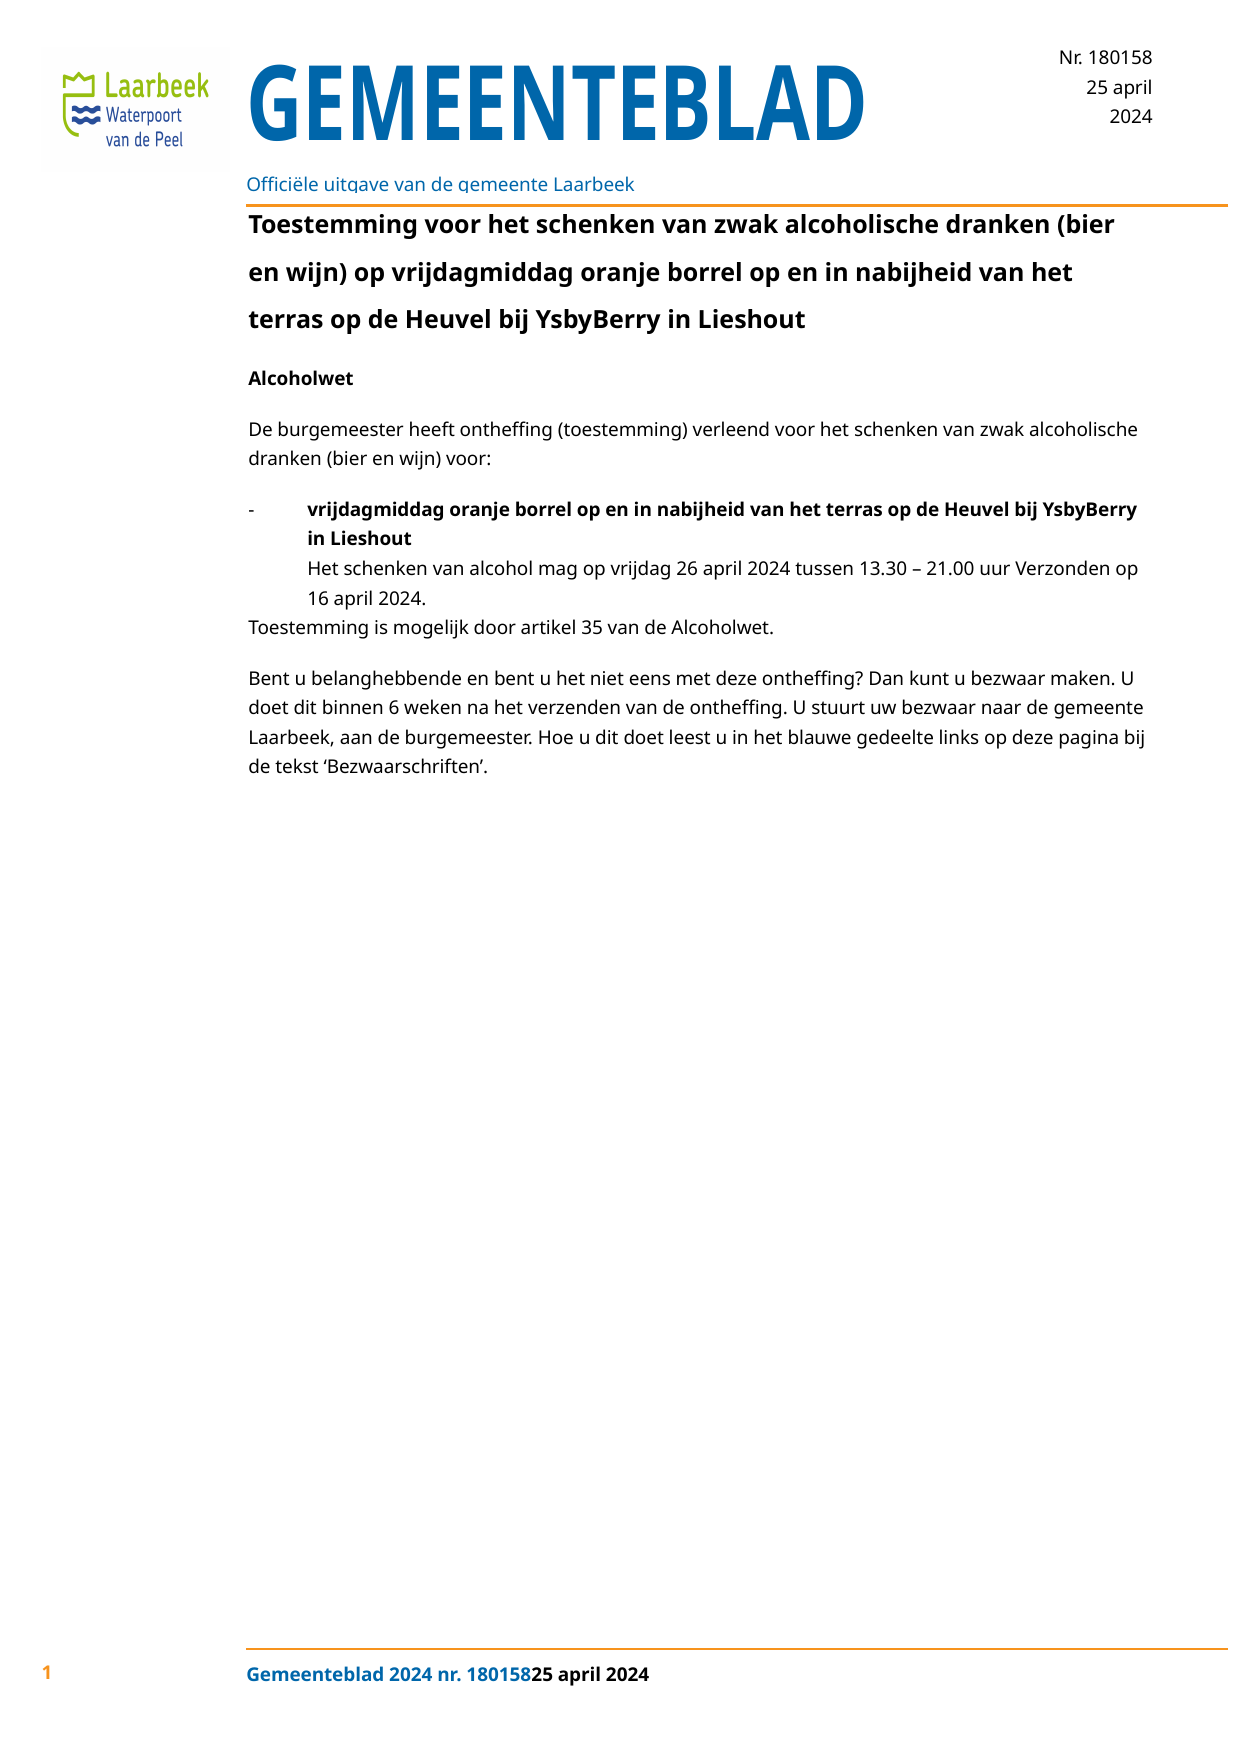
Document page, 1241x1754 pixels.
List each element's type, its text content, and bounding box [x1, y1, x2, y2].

list Het schenken van alcohol mag op vrijdag 26 april 2024 tussen 13.30 – 21.00 uur Verzonden op 16 april 2024. [248, 555, 1152, 610]
picture [41, 47, 231, 172]
text Toestemming voor het schenken van zwak alcoholische dranken (bier en wijn) op vrijdagmiddag oranje borrel op en in nabijheid van het terras op de Heuvel bij YsbyBerry in Lieshout [248, 207, 1152, 336]
text Bent u belanghebbende en bent u het niet eens met deze ontheffing? Dan kunt u bezwaar maken. U doet dit binnen 6 weken na het verzenden van de ontheffing. U stuurt uw bezwaar naar de gemeente Laarbeek, aan de burgemeester. Hoe u dit doet leest u in het blauwe gedeelte links op deze pagina bij de tekst ‘Bezwaarschriften’. [248, 665, 1152, 779]
text Alcoholwet [248, 366, 1152, 391]
text Toestemming is mogelijk door artikel 35 van de Alcoholwet. [248, 614, 1152, 640]
list vrijdagmiddag oranje borrel op en in nabijheid van het terras op de Heuvel bij YsbyBerry in Lieshout [248, 496, 1152, 551]
text ­­­­­­­­­­­­­­­­ [248, 804, 1152, 829]
text De burgemeester heeft ontheffing (toestemming) verleend voor het schenken van zwak alcoholische dranken (bier en wijn) voor: [248, 416, 1152, 471]
